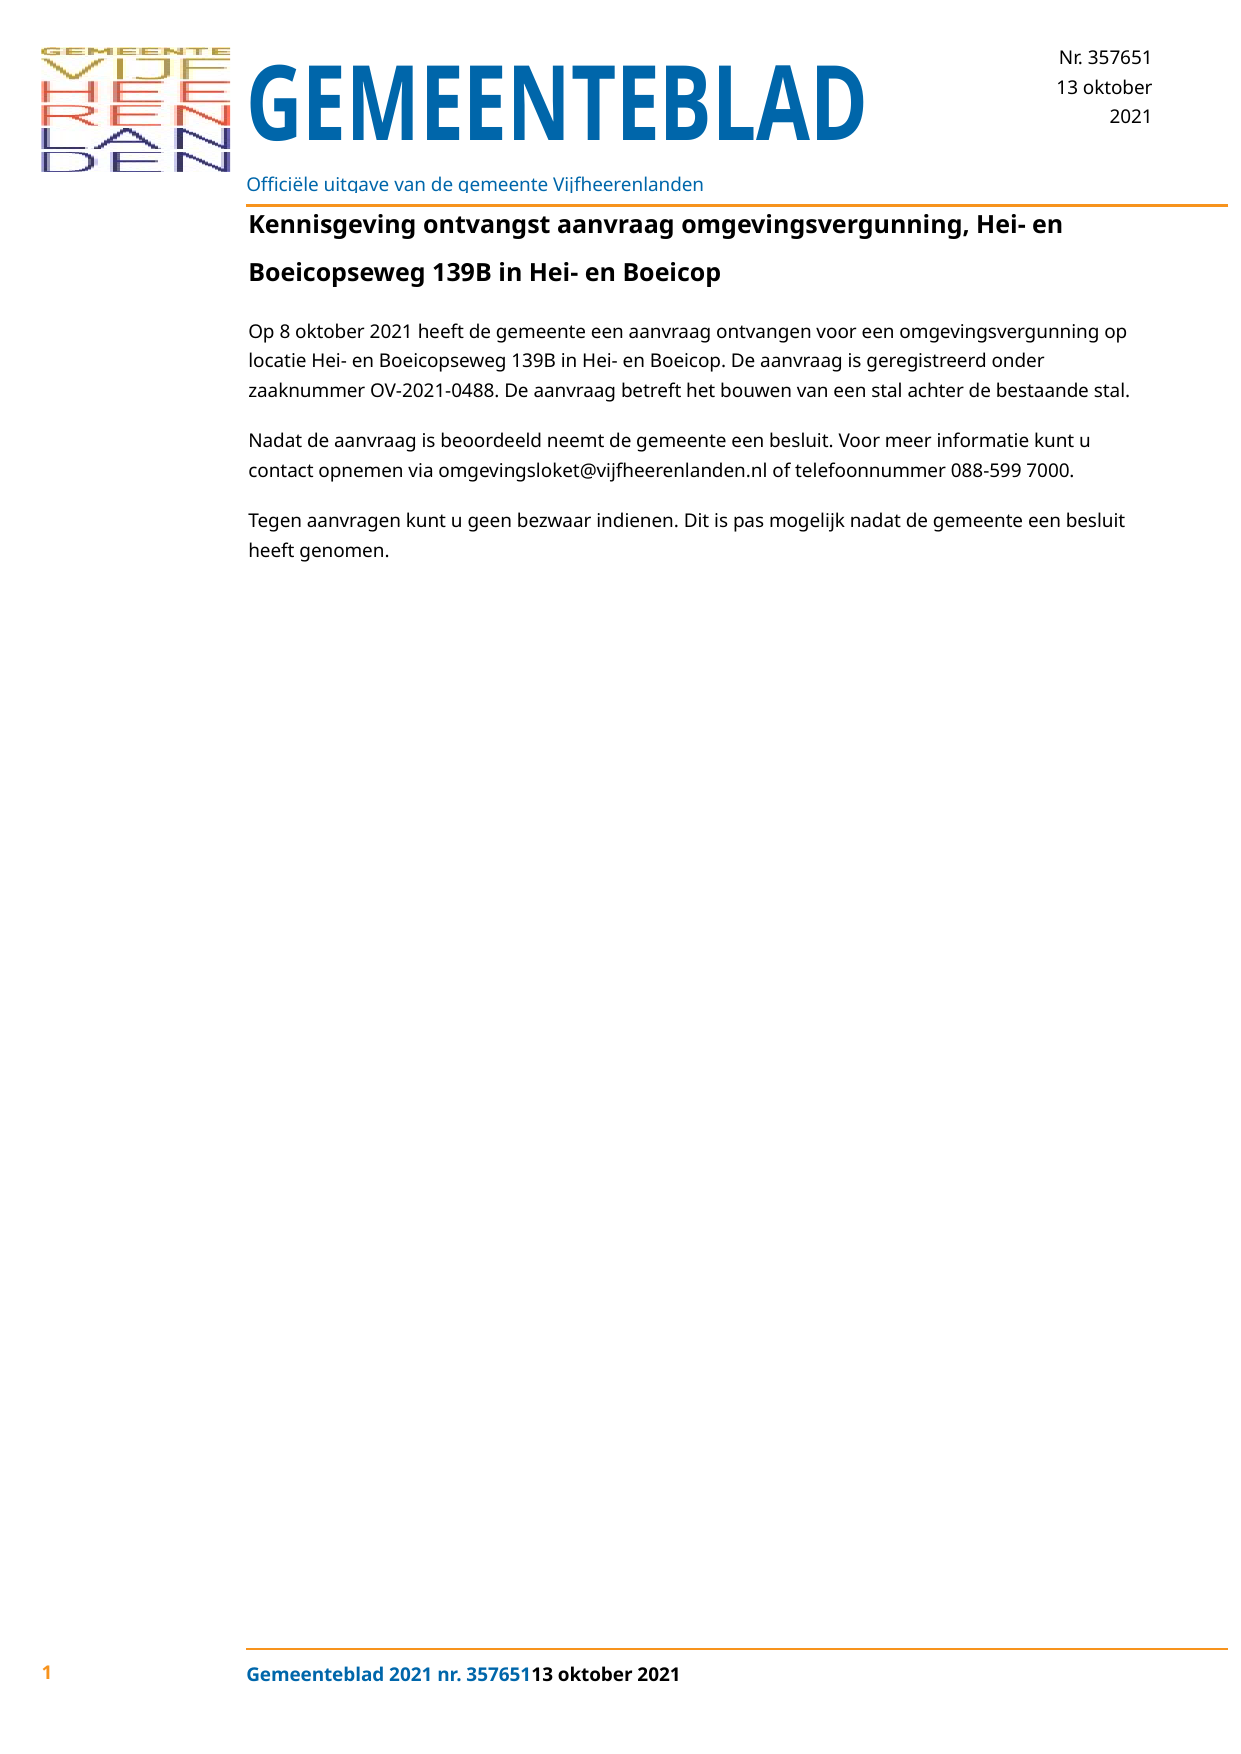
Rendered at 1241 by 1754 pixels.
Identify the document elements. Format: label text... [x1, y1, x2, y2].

picture [41, 47, 231, 172]
text Nadat de aanvraag is beoordeeld neemt de gemeente een besluit. Voor meer informatie kunt u contact opnemen via omgevingsloket@vijfheerenlanden.nl of telefoonnummer 088-599 7000. [248, 427, 1152, 483]
text Op 8 oktober 2021 heeft de gemeente een aanvraag ontvangen voor een omgevingsvergunning op locatie Hei- en Boeicopseweg 139B in Hei- en Boeicop. De aanvraag is geregistreerd onder zaaknummer OV-2021-0488. De aanvraag betreft het bouwen van een stal achter de bestaande stal. [248, 318, 1152, 403]
text Tegen aanvragen kunt u geen bezwaar indienen. Dit is pas mogelijk nadat de gemeente een besluit heeft genomen. [248, 507, 1152, 563]
text Kennisgeving ontvangst aanvraag omgevingsvergunning, Hei- en Boeicopseweg 139B in Hei- en Boeicop [248, 207, 1152, 288]
